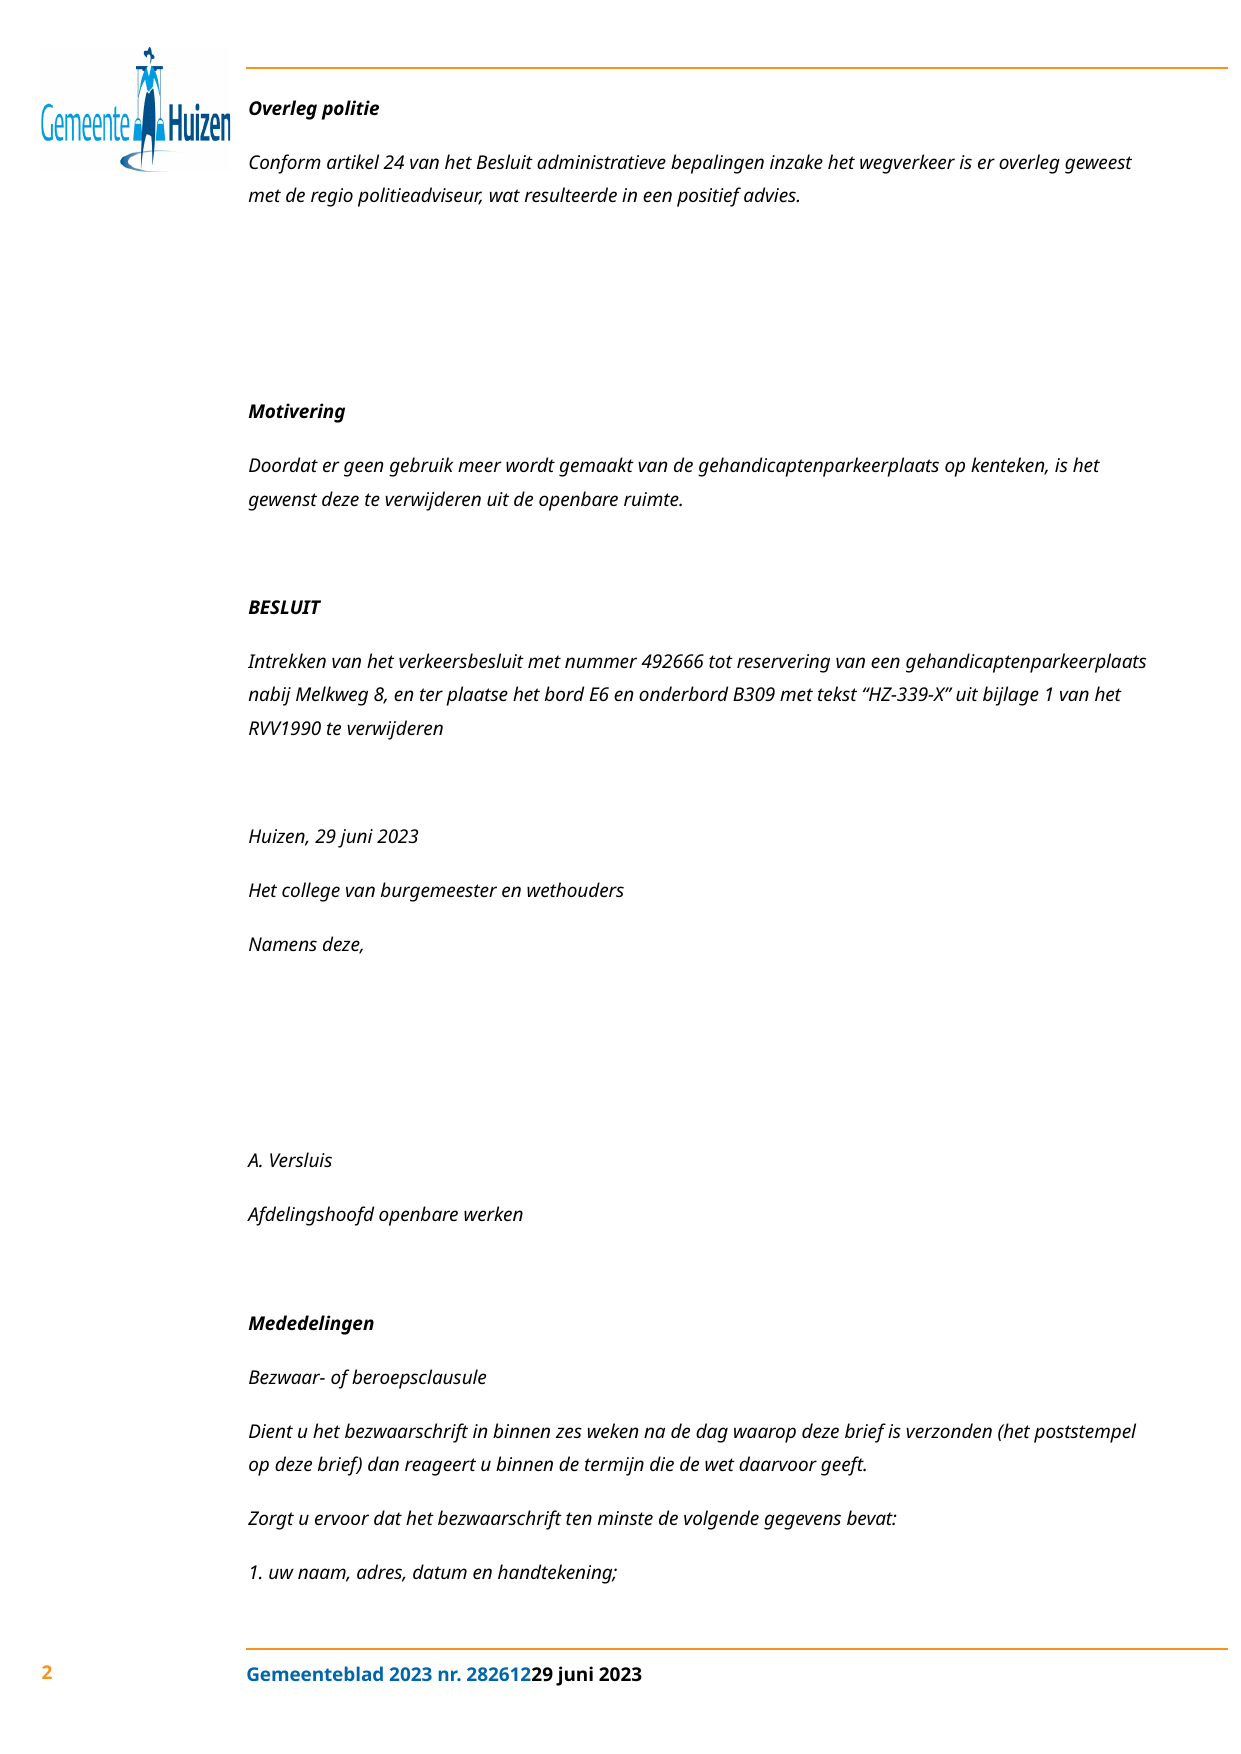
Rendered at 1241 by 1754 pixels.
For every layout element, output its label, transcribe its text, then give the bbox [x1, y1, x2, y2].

text Het college van burgemeester en wethouders [248, 877, 1152, 903]
text Conform artikel 24 van het Besluit administratieve bepalingen inzake het wegverkeer is er overleg geweest met de regio politieadviseur, wat resulteerde in een positief advies. [248, 149, 1152, 208]
text Motivering [248, 398, 1152, 424]
text Afdelingshoofd openbare werken [248, 1202, 1152, 1227]
text Overleg politie [248, 95, 1152, 121]
text BESLUIT [248, 594, 1152, 620]
text A. Versluis [248, 1148, 1152, 1173]
text 1. uw naam, adres, datum en handtekening; [248, 1559, 1152, 1585]
text Zorgt u ervoor dat het bezwaarschrift ten minste de volgende gegevens bevat: [248, 1505, 1152, 1531]
text Mededelingen [248, 1310, 1152, 1336]
text Intrekken van het verkeersbesluit met nummer 492666 tot reservering van een gehandicaptenparkeerplaats nabij Melkweg 8, en ter plaatse het bord E6 en onderbord B309 met tekst “HZ-339-X” uit bijlage 1 van het RVV1990 te verwijderen [248, 648, 1152, 741]
text Namens deze, [248, 931, 1152, 957]
text Dient u het bezwaarschrift in binnen zes weken na de dag waarop deze brief is verzonden (het poststempel op deze brief) dan reageert u binnen de termijn die de wet daarvoor geeft. [248, 1418, 1152, 1477]
text Bezwaar- of beroepsclausule [248, 1364, 1152, 1389]
text Doordat er geen gebruik meer wordt gemaakt van de gehandicaptenparkeerplaats op kenteken, is het gewenst deze te verwijderen uit de openbare ruimte. [248, 453, 1152, 512]
picture [41, 47, 231, 172]
text Huizen, 29 juni 2023 [248, 823, 1152, 849]
